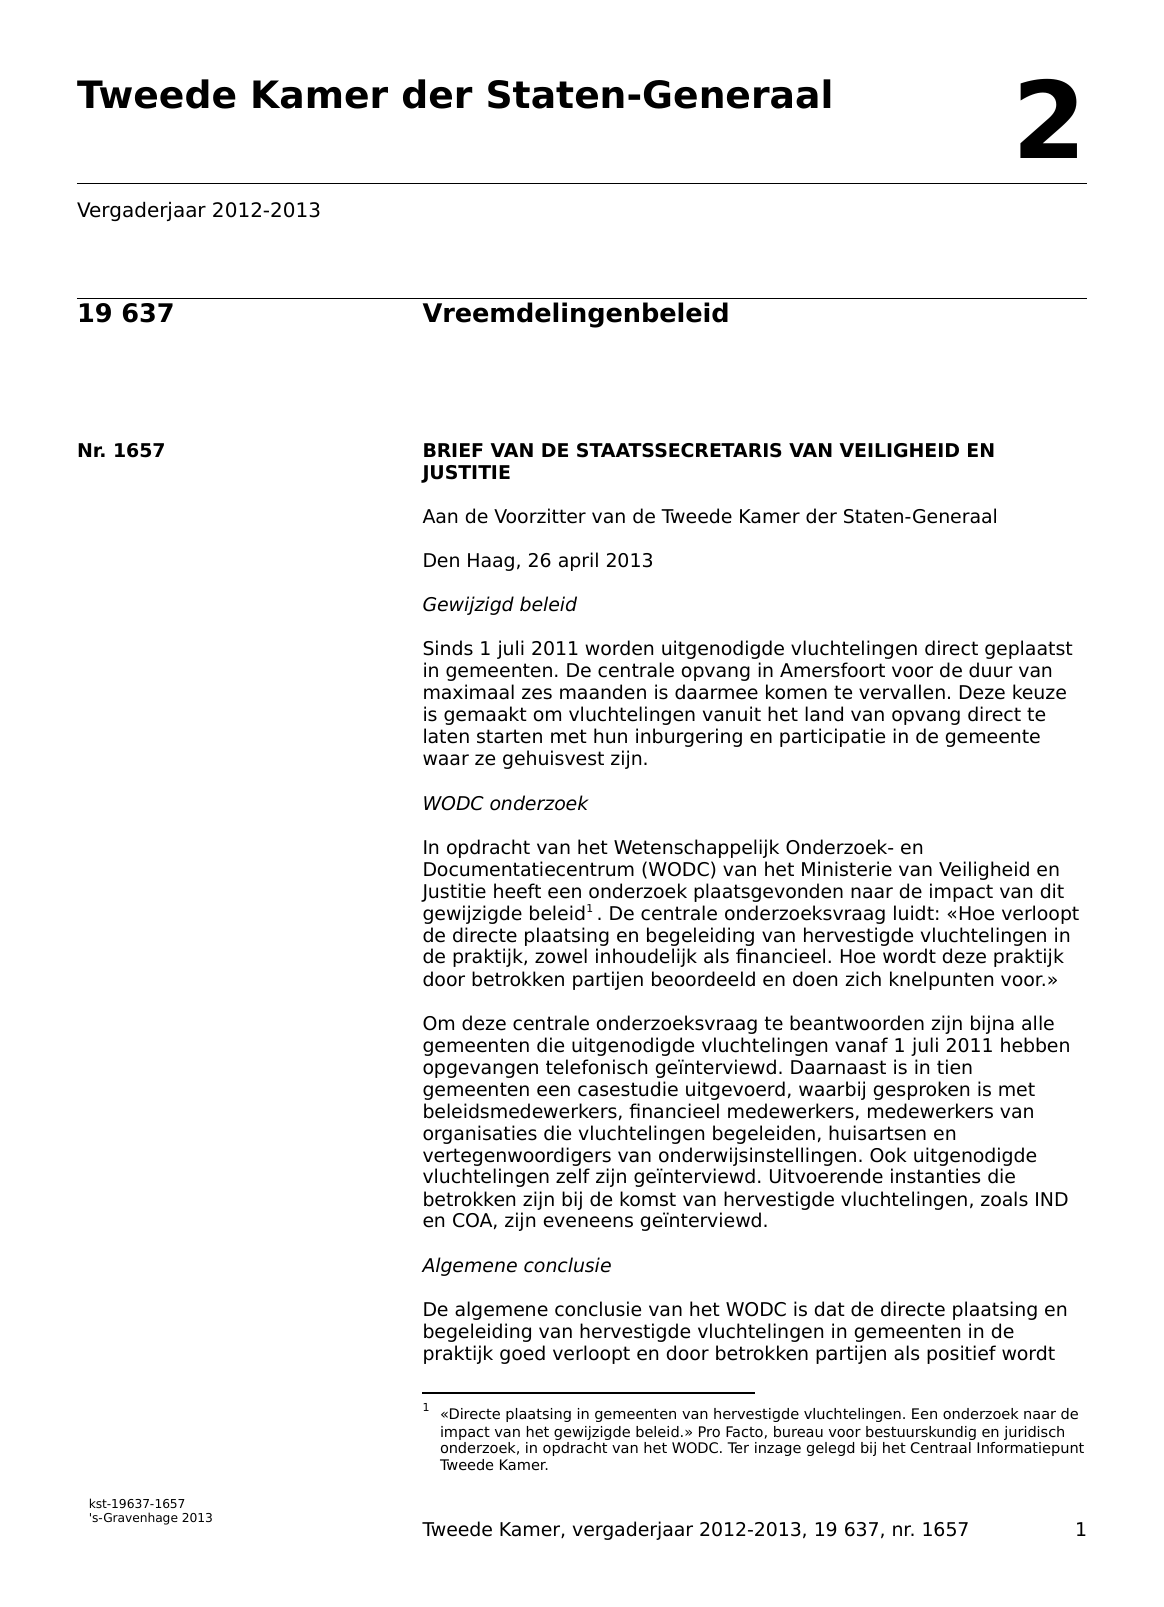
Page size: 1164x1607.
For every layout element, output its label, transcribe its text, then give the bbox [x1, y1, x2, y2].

subtitle Algemene conclusie [422, 1254, 1087, 1277]
subtitle Gewijzigd beleid [422, 594, 1087, 616]
text Om deze centrale onderzoeksvraag te beantwoorden zijn bijna alle gemeenten die uitgenodigde vluchtelingen vanaf 1 juli 2011 hebben opgevangen telefonisch geïnterviewd. Daarnaast is in tien gemeenten een casestudie uitgevoerd, waarbij gesproken is met beleidsmedewerkers, financieel medewerkers, medewerkers van organisaties die vluchtelingen begeleiden, huisartsen en vertegenwoordigers van onderwijsinstellingen. Ook uitgenodigde vluchtelingen zelf zijn geïnterviewd. Uitvoerende instanties die betrokken zijn bij de komst van hervestigde vluchtelingen, zoals IND en COA, zijn eveneens geïnterviewd. [422, 1013, 1087, 1232]
table_header 2 [886, 59, 1087, 183]
table_header Tweede Kamer der Staten-Generaal [77, 59, 886, 183]
text Aan de Voorzitter van de Tweede Kamer der Staten-Generaal [422, 506, 1087, 528]
text «Directe plaatsing in gemeenten van hervestigde vluchtelingen. Een onderzoek naar de impact van het gewijzigde beleid.» Pro Facto, bureau voor bestuurskundig en juridisch onderzoek, in opdracht van het WODC. Ter inzage gelegd bij het Centraal Informatiepunt Tweede Kamer. [422, 1402, 1087, 1474]
subtitle 19 637 Vreemdelingenbeleid [77, 299, 1087, 329]
table_cell Vergaderjaar 2012-2013 [77, 184, 1087, 298]
text In opdracht van het Wetenschappelijk Onderzoek- en Documentatiecentrum (WODC) van het Ministerie van Veiligheid en Justitie heeft een onderzoek plaatsgevonden naar de impact van dit gewijzigde beleid. De centrale onderzoeksvraag luidt: «Hoe verloopt de directe plaatsing en begeleiding van hervestigde vluchtelingen in de praktijk, zowel inhoudelijk als financieel. Hoe wordt deze praktijk door betrokken partijen beoordeeld en doen zich knelpunten voor.» [422, 837, 1087, 990]
text Sinds 1 juli 2011 worden uitgenodigde vluchtelingen direct geplaatst in gemeenten. De centrale opvang in Amersfoort voor de duur van maximaal zes maanden is daarmee komen te vervallen. Deze keuze is gemaakt om vluchtelingen vanuit het land van opvang direct te laten starten met hun inburgering en participatie in de gemeente waar ze gehuisvest zijn. [422, 638, 1087, 770]
subtitle WODC onderzoek [422, 792, 1087, 814]
text kst-19637-1657 [88, 1497, 323, 1511]
text De algemene conclusie van het WODC is dat de directe plaatsing en begeleiding van hervestigde vluchtelingen in gemeenten in de praktijk goed verloopt en door betrokken partijen als positief wordt [422, 1299, 1087, 1365]
text Den Haag, 26 april 2013 [422, 550, 1087, 572]
subtitle Nr. 1657 BRIEF VAN DE STAATSSECRETARIS VAN VEILIGHEID EN JUSTITIE [77, 440, 1087, 484]
text 's-Gravenhage 2013 [88, 1511, 323, 1525]
